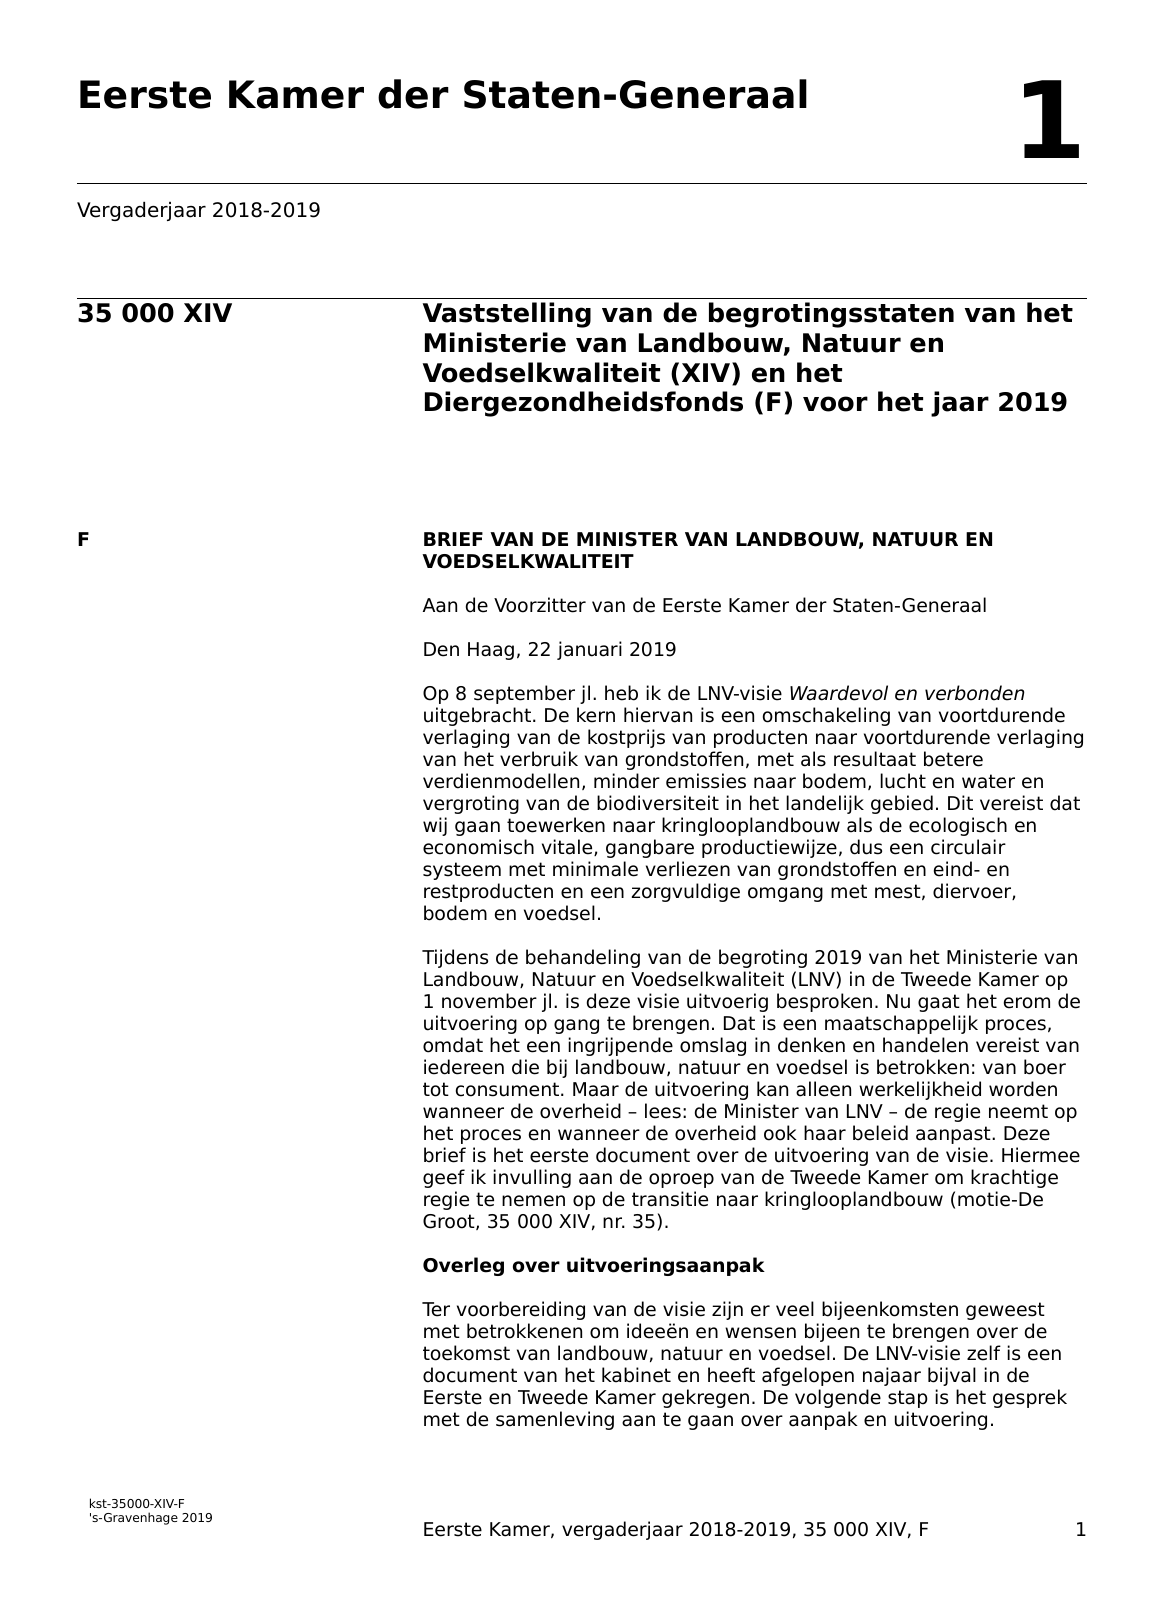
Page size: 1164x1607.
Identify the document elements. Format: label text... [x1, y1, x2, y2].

text Op 8 september jl. heb ik de LNV-visie Waardevol en verbonden uitgebracht. De kern hiervan is een omschakeling van voortdurende verlaging van de kostprijs van producten naar voortdurende verlaging van het verbruik van grondstoffen, met als resultaat betere verdienmodellen, minder emissies naar bodem, lucht en water en vergroting van de biodiversiteit in het landelijk gebied. Dit vereist dat wij gaan toewerken naar kringlooplandbouw als de ecologisch en economisch vitale, gangbare productiewijze, dus een circulair systeem met minimale verliezen van grondstoffen en eind- en restproducten en een zorgvuldige omgang met mest, diervoer, bodem en voedsel. [422, 683, 1087, 925]
text Ter voorbereiding van de visie zijn er veel bijeenkomsten geweest met betrokkenen om ideeën en wensen bijeen te brengen over de toekomst van landbouw, natuur en voedsel. De LNV-visie zelf is een document van het kabinet en heeft afgelopen najaar bijval in de Eerste en Tweede Kamer gekregen. De volgende stap is het gesprek met de samenleving aan te gaan over aanpak en uitvoering. [422, 1299, 1087, 1431]
subtitle F BRIEF VAN DE MINISTER VAN LANDBOUW, NATUUR EN VOEDSELKWALITEIT [77, 529, 1087, 573]
table_header 1 [886, 59, 1087, 183]
text kst-35000-XIV-F [88, 1497, 323, 1511]
text Aan de Voorzitter van de Eerste Kamer der Staten-Generaal [422, 595, 1087, 617]
table_cell Vergaderjaar 2018-2019 [77, 184, 1087, 298]
subtitle 35 000 XIV Vaststelling van de begrotingsstaten van het Ministerie van Landbouw, Natuur en Voedselkwaliteit (XIV) en het Diergezondheidsfonds (F) voor het jaar 2019 [77, 299, 1087, 418]
table_header Eerste Kamer der Staten-Generaal [77, 59, 886, 183]
text Tijdens de behandeling van de begroting 2019 van het Ministerie van Landbouw, Natuur en Voedselkwaliteit (LNV) in de Tweede Kamer op 1 november jl. is deze visie uitvoerig besproken. Nu gaat het erom de uitvoering op gang te brengen. Dat is een maatschappelijk proces, omdat het een ingrijpende omslag in denken en handelen vereist van iedereen die bij landbouw, natuur en voedsel is betrokken: van boer tot consument. Maar de uitvoering kan alleen werkelijkheid worden wanneer de overheid – lees: de Minister van LNV – de regie neemt op het proces en wanneer de overheid ook haar beleid aanpast. Deze brief is het eerste document over de uitvoering van de visie. Hiermee geef ik invulling aan de oproep van de Tweede Kamer om krachtige regie te nemen op de transitie naar kringlooplandbouw (motie-De Groot, 35 000 XIV, nr. 35). [422, 947, 1087, 1233]
subtitle Overleg over uitvoeringsaanpak [422, 1255, 1087, 1277]
text 's-Gravenhage 2019 [88, 1511, 323, 1525]
text Den Haag, 22 januari 2019 [422, 639, 1087, 661]
